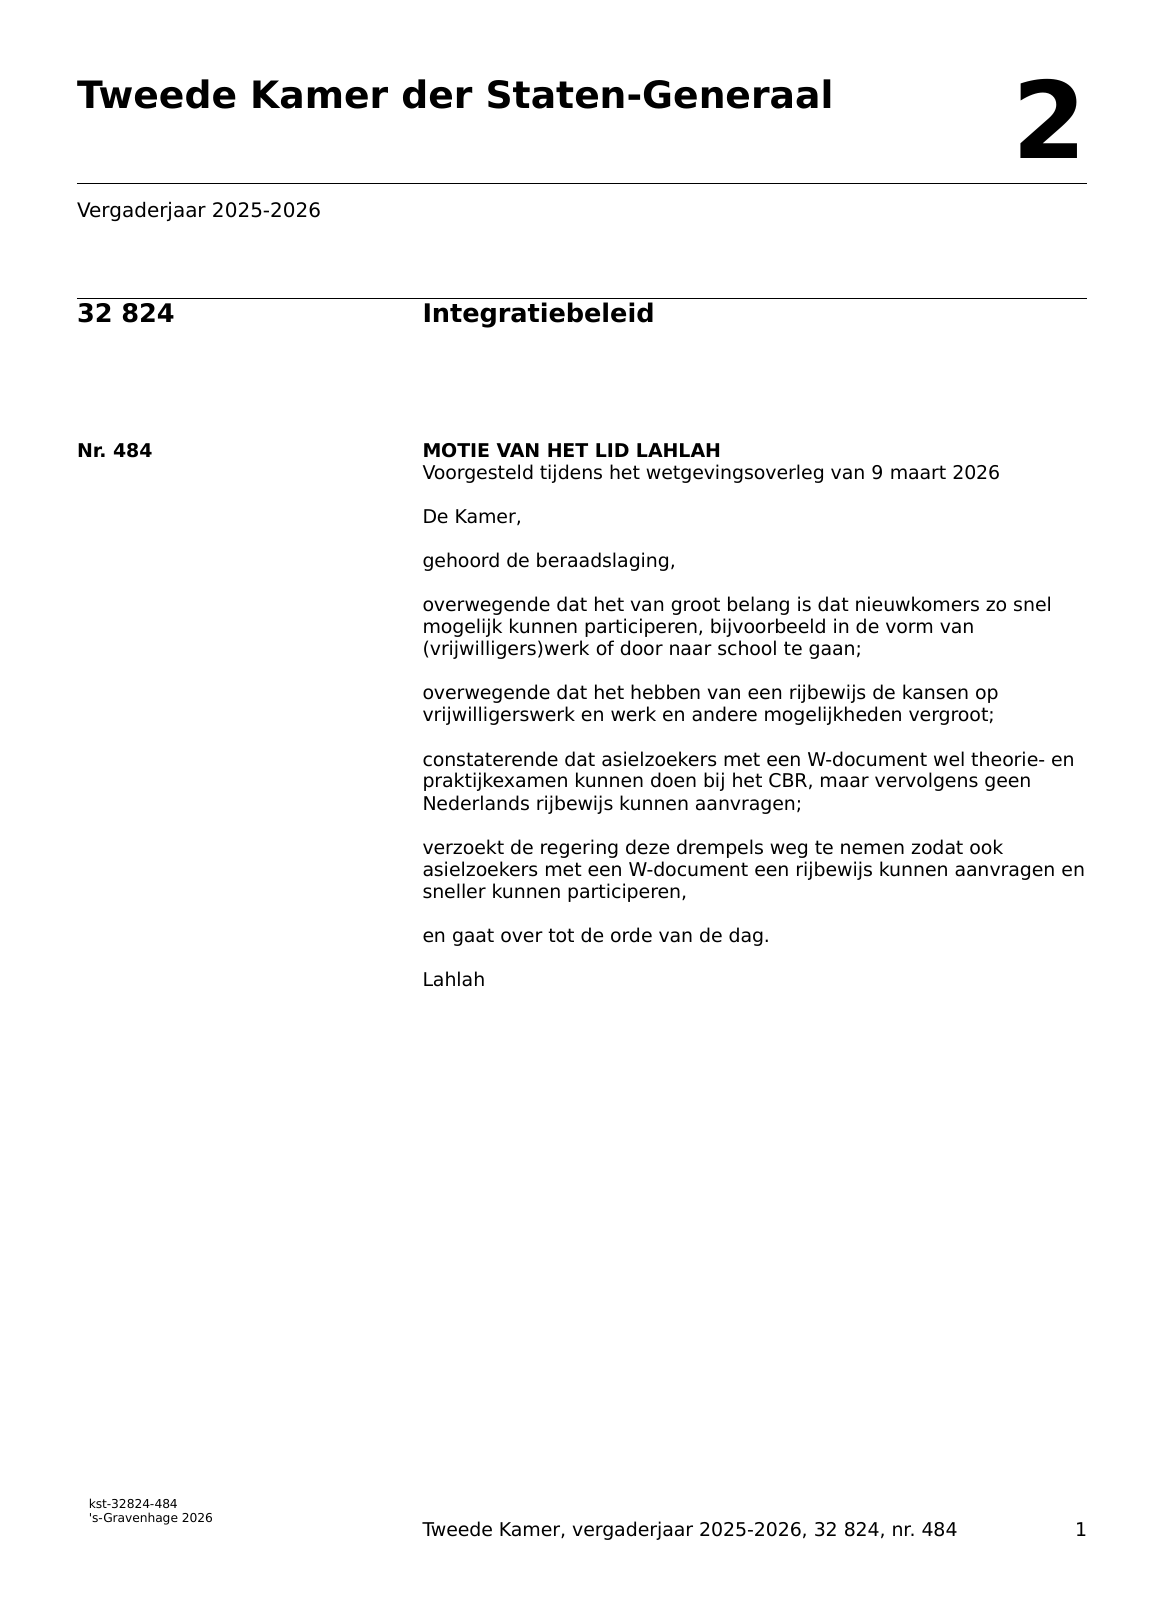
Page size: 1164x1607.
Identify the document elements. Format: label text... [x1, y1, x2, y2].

subtitle 32 824 Integratiebeleid [77, 299, 1087, 329]
table_header 2 [886, 59, 1087, 183]
text 's-Gravenhage 2026 [88, 1511, 323, 1525]
text kst-32824-484 [88, 1497, 323, 1511]
text overwegende dat het hebben van een rijbewijs de kansen op vrijwilligerswerk en werk en andere mogelijkheden vergroot; [422, 682, 1087, 726]
text constaterende dat asielzoekers met een W-document wel theorie- en praktijkexamen kunnen doen bij het CBR, maar vervolgens geen Nederlands rijbewijs kunnen aanvragen; [422, 748, 1087, 814]
text Voorgesteld tijdens het wetgevingsoverleg van 9 maart 2026 [422, 462, 1087, 484]
text overwegende dat het van groot belang is dat nieuwkomers zo snel mogelijk kunnen participeren, bijvoorbeeld in de vorm van (vrijwilligers)werk of door naar school te gaan; [422, 594, 1087, 660]
table_cell Vergaderjaar 2025-2026 [77, 184, 1087, 298]
text Lahlah [422, 969, 1087, 991]
text en gaat over tot de orde van de dag. [422, 925, 1087, 947]
subtitle Nr. 484 MOTIE VAN HET LID LAHLAH [77, 440, 1087, 462]
table_header Tweede Kamer der Staten-Generaal [77, 59, 886, 183]
text De Kamer, [422, 506, 1087, 528]
text gehoord de beraadslaging, [422, 550, 1087, 572]
text verzoekt de regering deze drempels weg te nemen zodat ook asielzoekers met een W-document een rijbewijs kunnen aanvragen en sneller kunnen participeren, [422, 837, 1087, 902]
